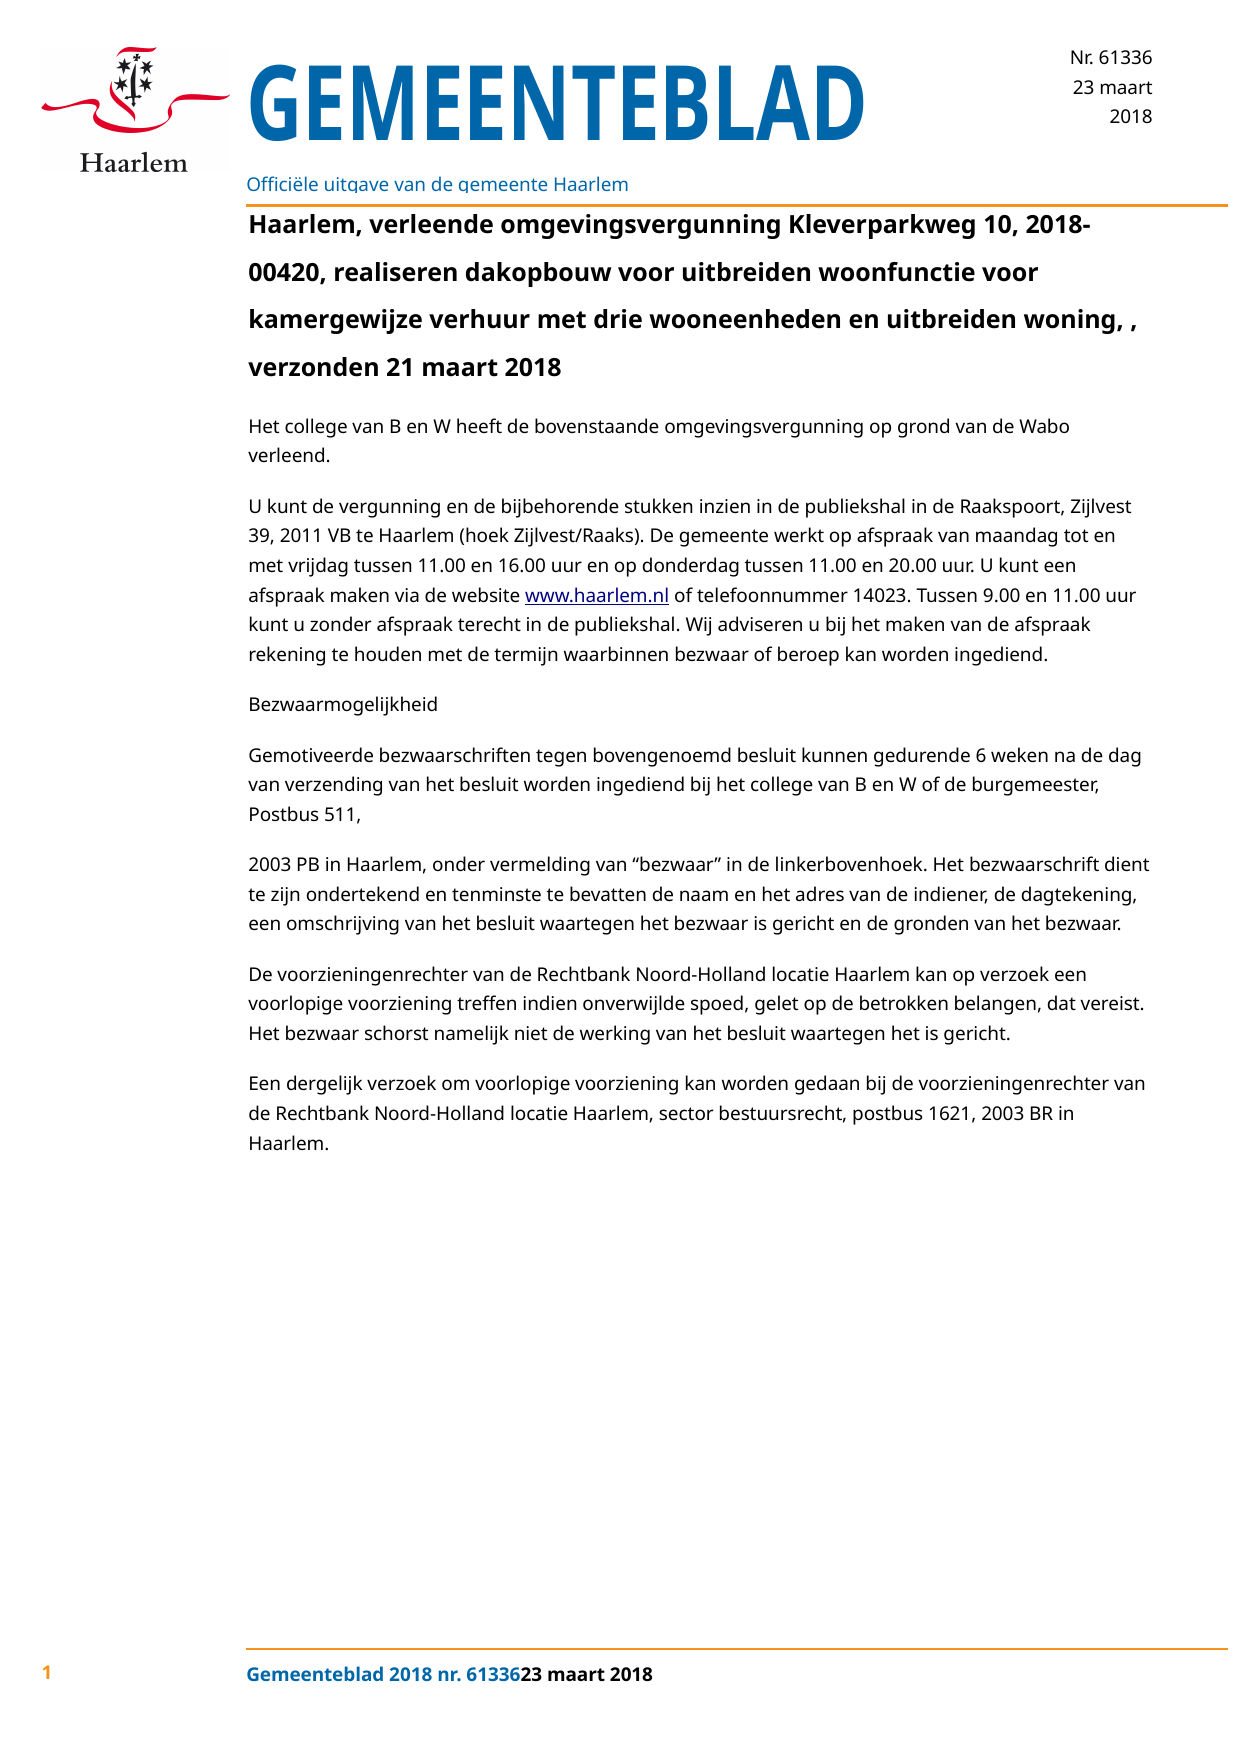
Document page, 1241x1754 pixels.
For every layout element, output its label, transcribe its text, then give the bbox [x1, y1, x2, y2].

text De voorzieningenrechter van de Rechtbank Noord-Holland locatie Haarlem kan op verzoek een voorlopige voorziening treffen indien onverwijlde spoed, gelet op de betrokken belangen, dat vereist. Het bezwaar schorst namelijk niet de werking van het besluit waartegen het is gericht. [248, 961, 1152, 1046]
text 2003 PB in Haarlem, onder vermelding van “bezwaar” in de linkerbovenhoek. Het bezwaarschrift dient te zijn ondertekend en tenminste te bevatten de naam en het adres van de indiener, de dagtekening, een omschrijving van het besluit waartegen het bezwaar is gericht en de gronden van het bezwaar. [248, 851, 1152, 936]
text Het college van B en W heeft de bovenstaande omgevingsvergunning op grond van de Wabo verleend. [248, 413, 1152, 468]
text Bezwaarmogelijkheid [248, 691, 1152, 717]
text Een dergelijk verzoek om voorlopige voorziening kan worden gedaan bij de voorzieningenrechter van de Rechtbank Noord-Holland locatie Haarlem, sector bestuursrecht, postbus 1621, 2003 BR in Haarlem. [248, 1071, 1152, 1156]
picture [41, 47, 231, 172]
text U kunt de vergunning en de bijbehorende stukken inzien in de publiekshal in de Raakspoort, Zijlvest 39, 2011 VB te Haarlem (hoek Zijlvest/Raaks). De gemeente werkt op afspraak van maandag tot en met vrijdag tussen 11.00 en 16.00 uur en op donderdag tussen 11.00 en 20.00 uur. U kunt een afspraak maken via de website www.haarlem.nl of telefoonnummer 14023. Tussen 9.00 en 11.00 uur kunt u zonder afspraak terecht in de publiekshal. Wij adviseren u bij het maken van de afspraak rekening te houden met de termijn waarbinnen bezwaar of beroep kan worden ingediend. [248, 493, 1152, 667]
text Haarlem, verleende omgevingsvergunning Kleverparkweg 10, 2018-00420, realiseren dakopbouw voor uitbreiden woonfunctie voor kamergewijze verhuur met drie wooneenheden en uitbreiden woning, , verzonden 21 maart 2018 [248, 207, 1152, 384]
text Gemotiveerde bezwaarschriften tegen bovengenoemd besluit kunnen gedurende 6 weken na de dag van verzending van het besluit worden ingediend bij het college van B en W of de burgemeester, Postbus 511, [248, 742, 1152, 827]
